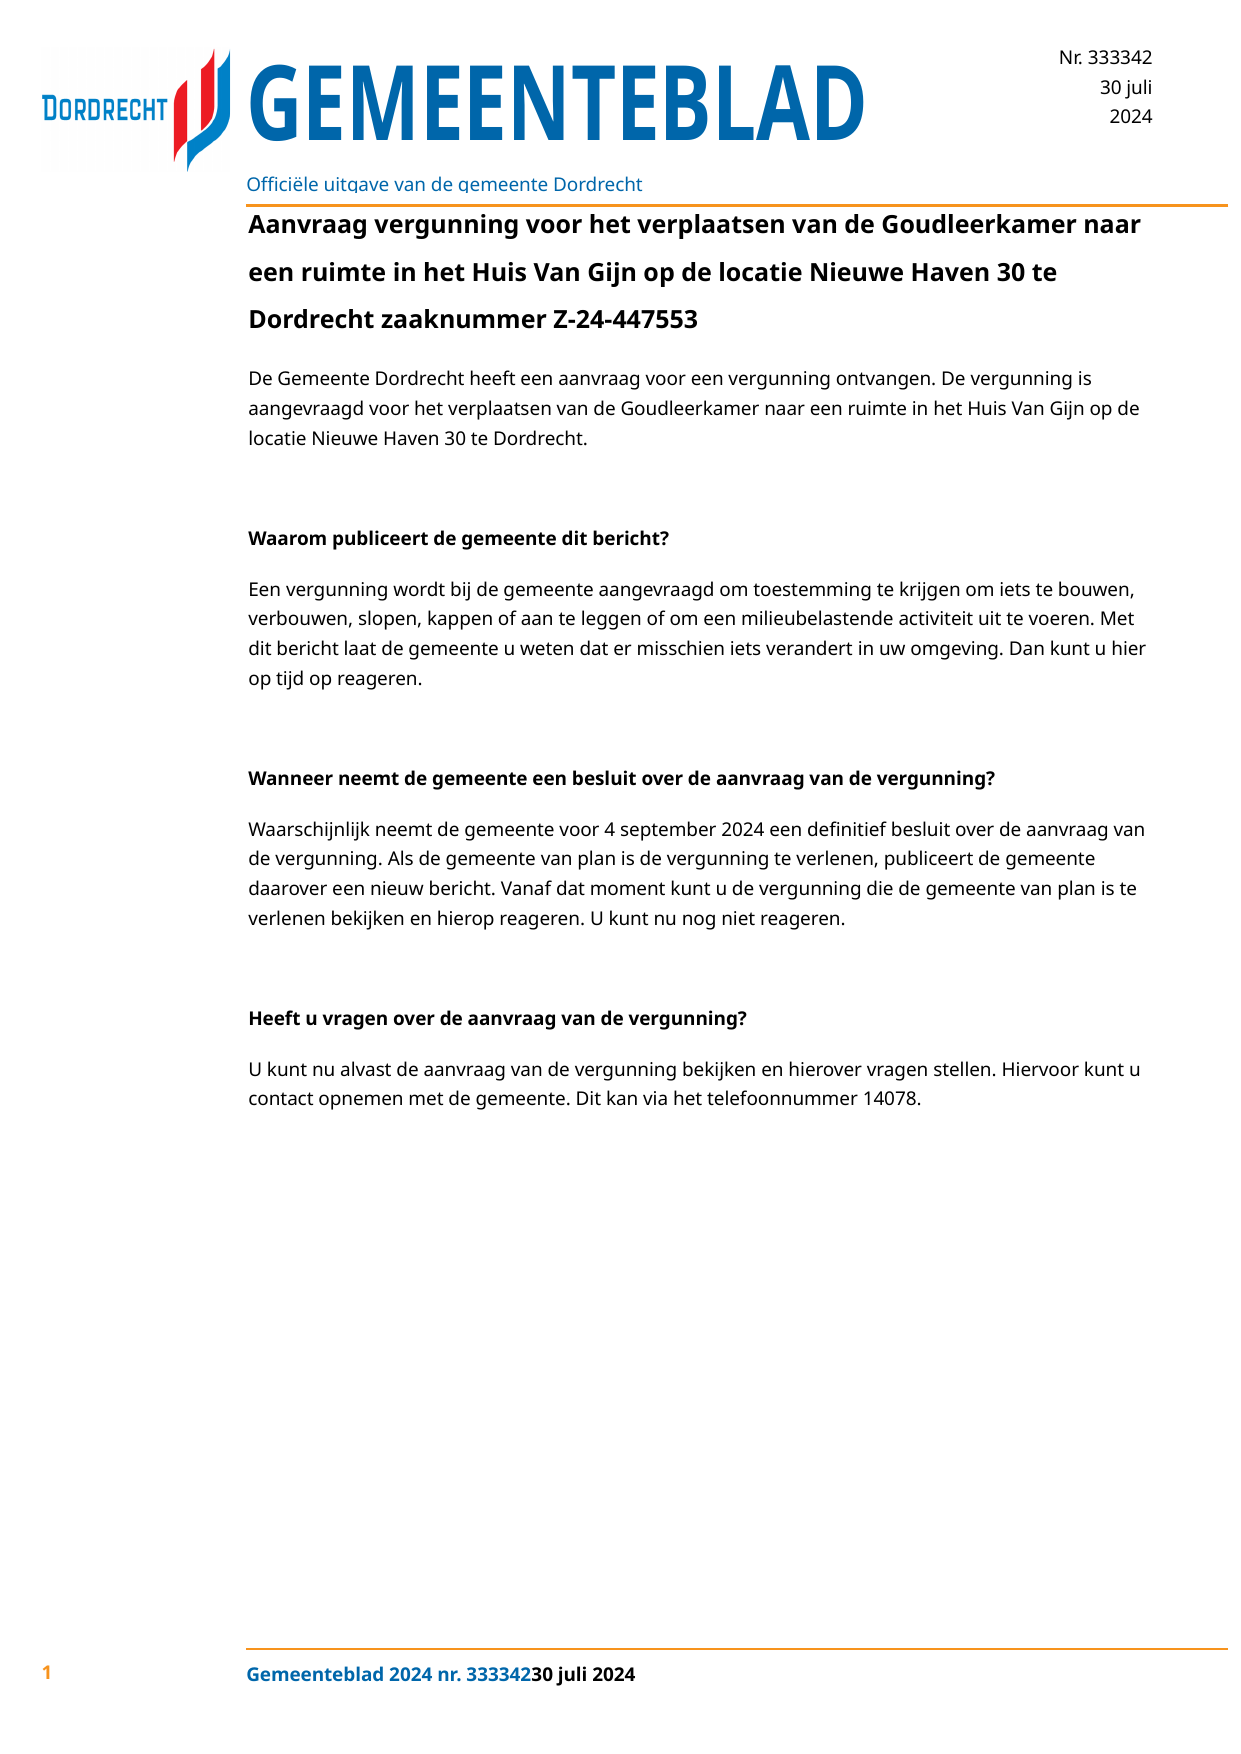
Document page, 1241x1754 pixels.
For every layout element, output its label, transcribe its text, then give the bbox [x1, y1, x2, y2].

picture [41, 47, 231, 172]
text Waarschijnlijk neemt de gemeente voor 4 september 2024 een definitief besluit over de aanvraag van de vergunning. Als de gemeente van plan is de vergunning te verlenen, publiceert de gemeente daarover een nieuw bericht. Vanaf dat moment kunt u de vergunning die de gemeente van plan is te verlenen bekijken en hierop reageren. U kunt nu nog niet reageren. [248, 816, 1152, 930]
text De Gemeente Dordrecht heeft een aanvraag voor een vergunning ontvangen. De vergunning is aangevraagd voor het verplaatsen van de Goudleerkamer naar een ruimte in het Huis Van Gijn op de locatie Nieuwe Haven 30 te Dordrecht. [248, 366, 1152, 450]
text Heeft u vragen over de aanvraag van de vergunning? [248, 1006, 1152, 1031]
text Aanvraag vergunning voor het verplaatsen van de Goudleerkamer naar een ruimte in het Huis Van Gijn op de locatie Nieuwe Haven 30 te Dordrecht zaaknummer Z-24-447553 [248, 207, 1152, 336]
text Waarom publiceert de gemeente dit bericht? [248, 526, 1152, 551]
text U kunt nu alvast de aanvraag van de vergunning bekijken en hierover vragen stellen. Hiervoor kunt u contact opnemen met de gemeente. Dit kan via het telefoonnummer 14078. [248, 1056, 1152, 1111]
text Wanneer neemt de gemeente een besluit over de aanvraag van de vergunning? [248, 766, 1152, 791]
text Een vergunning wordt bij de gemeente aangevraagd om toestemming te krijgen om iets te bouwen, verbouwen, slopen, kappen of aan te leggen of om een milieubelastende activiteit uit te voeren. Met dit bericht laat de gemeente u weten dat er misschien iets verandert in uw omgeving. Dan kunt u hier op tijd op reageren. [248, 576, 1152, 690]
